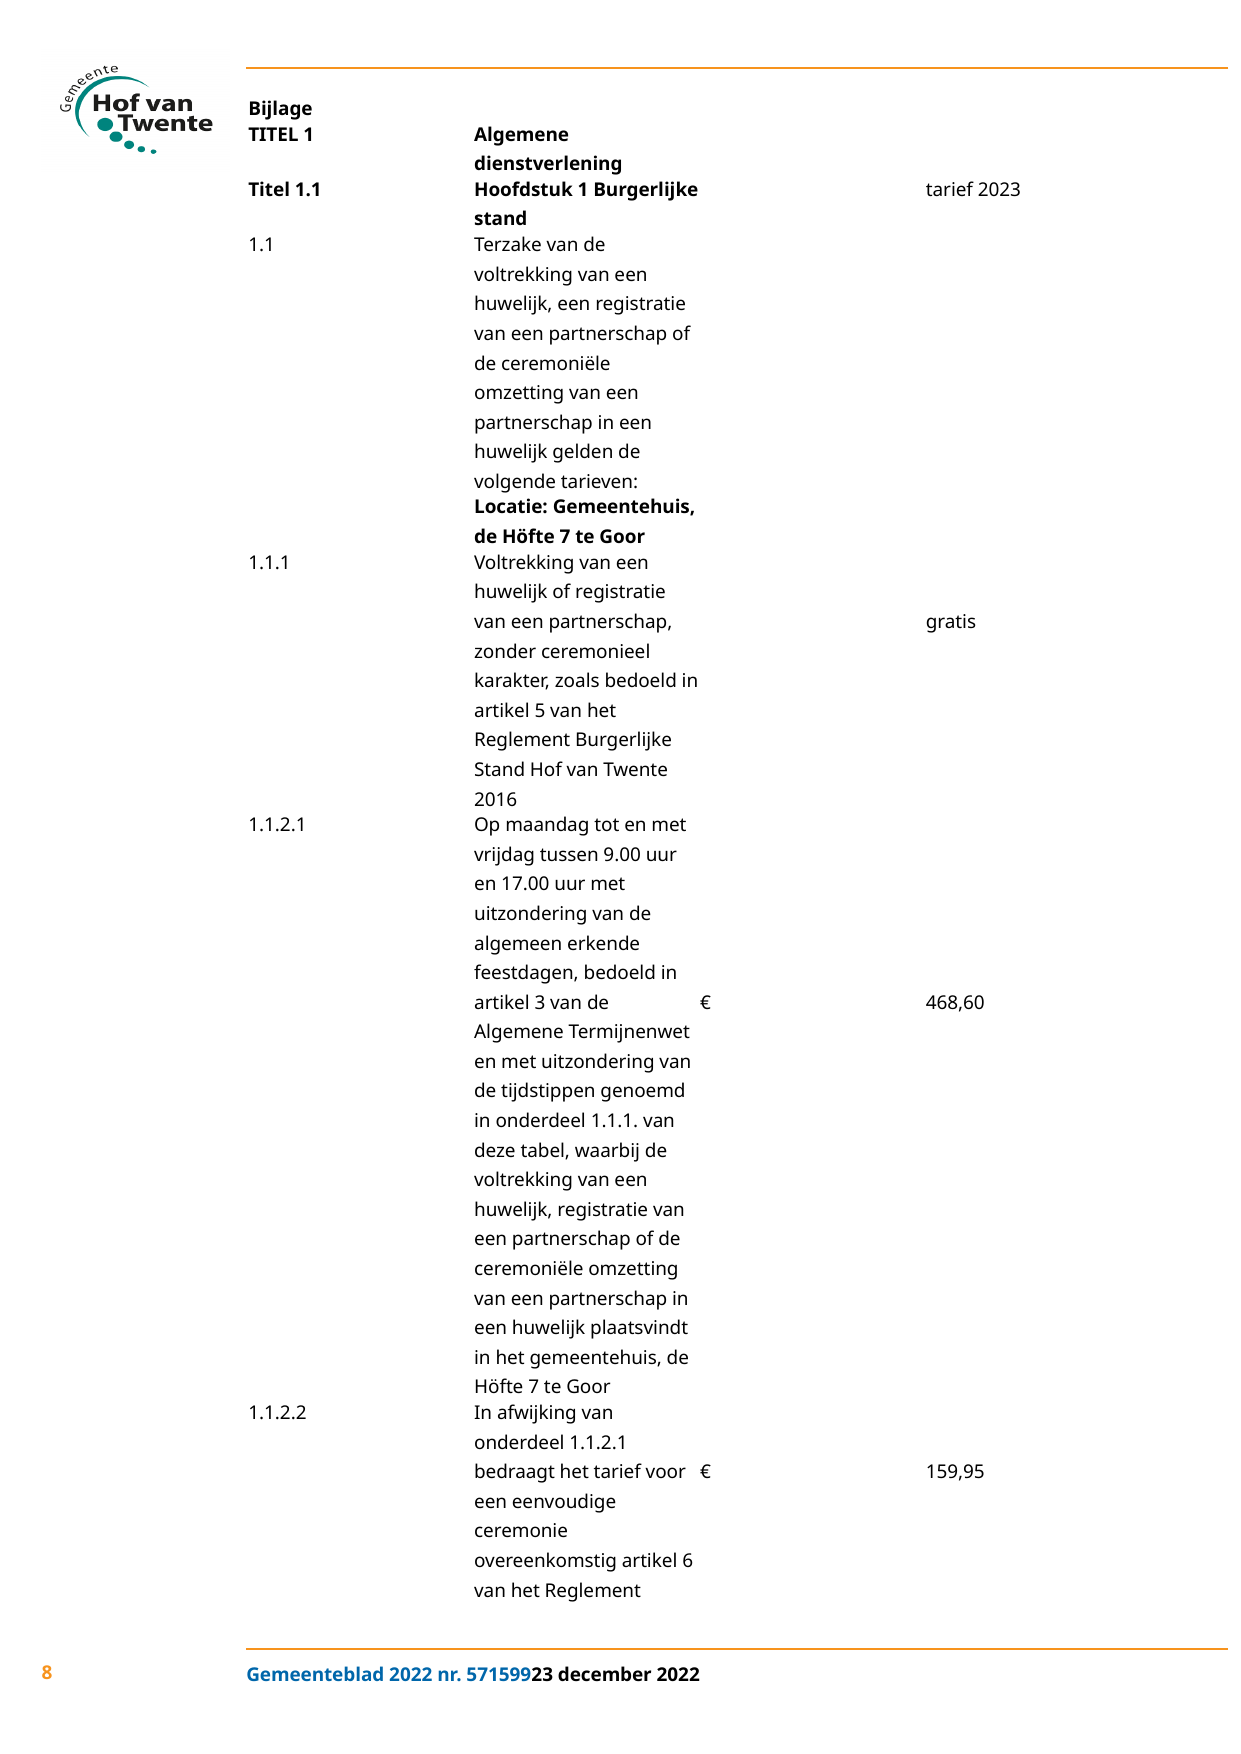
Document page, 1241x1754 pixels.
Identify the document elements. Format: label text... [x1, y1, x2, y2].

table_header TITEL 1 [248, 121, 474, 176]
table_header Algemene dienstverlening [474, 121, 700, 176]
table_cell [926, 494, 1152, 549]
table_cell 468,60 [926, 811, 1152, 1399]
table_cell [700, 494, 926, 549]
table_cell [248, 494, 474, 549]
table_cell [700, 176, 926, 231]
table_header [926, 121, 1152, 176]
table_cell Voltrekking van een huwelijk of registratie van een partnerschap, zonder ceremonieel karakter, zoals bedoeld in artikel 5 van het Reglement Burgerlijke Stand Hof van Twente 2016 [474, 549, 700, 811]
picture [41, 47, 231, 172]
table_cell [926, 231, 1152, 494]
table_cell tarief 2023 [926, 176, 1152, 231]
table_cell 1.1.2.2 [248, 1399, 474, 1602]
table_cell Op maandag tot en met vrijdag tussen 9.00 uur en 17.00 uur met uitzondering van de algemeen erkende feestdagen, bedoeld in artikel 3 van de Algemene Termijnenwet en met uitzondering van de tijdstippen genoemd in onderdeel 1.1.1. van deze tabel, waarbij de voltrekking van een huwelijk, registratie van een partnerschap of de ceremoniële omzetting van een partnerschap in een huwelijk plaatsvindt in het gemeentehuis, de Höfte 7 te Goor [474, 811, 700, 1399]
table_cell 1.1.1 [248, 549, 474, 811]
table_cell gratis [926, 549, 1152, 811]
table_cell 159,95 [926, 1399, 1152, 1602]
table_cell 1.1.2.1 [248, 811, 474, 1399]
table_cell Hoofdstuk 1 Burgerlijke stand [474, 176, 700, 231]
table_header [700, 121, 926, 176]
table_cell Terzake van de voltrekking van een huwelijk, een registratie van een partnerschap of de ceremoniële omzetting van een partnerschap in een huwelijk gelden de volgende tarieven: [474, 231, 700, 494]
table_cell In afwijking van onderdeel 1.1.2.1 bedraagt het tarief voor een eenvoudige ceremonie overeenkomstig artikel 6 van het Reglement [474, 1399, 700, 1602]
table_cell Titel 1.1 [248, 176, 474, 231]
table_cell [700, 231, 926, 494]
table_cell € [700, 811, 926, 1399]
table_cell Locatie: Gemeentehuis, de Höfte 7 te Goor [474, 494, 700, 549]
table_cell 1.1 [248, 231, 474, 494]
table_cell [700, 549, 926, 811]
text Bijlage [248, 95, 1152, 121]
table_cell € [700, 1399, 926, 1602]
